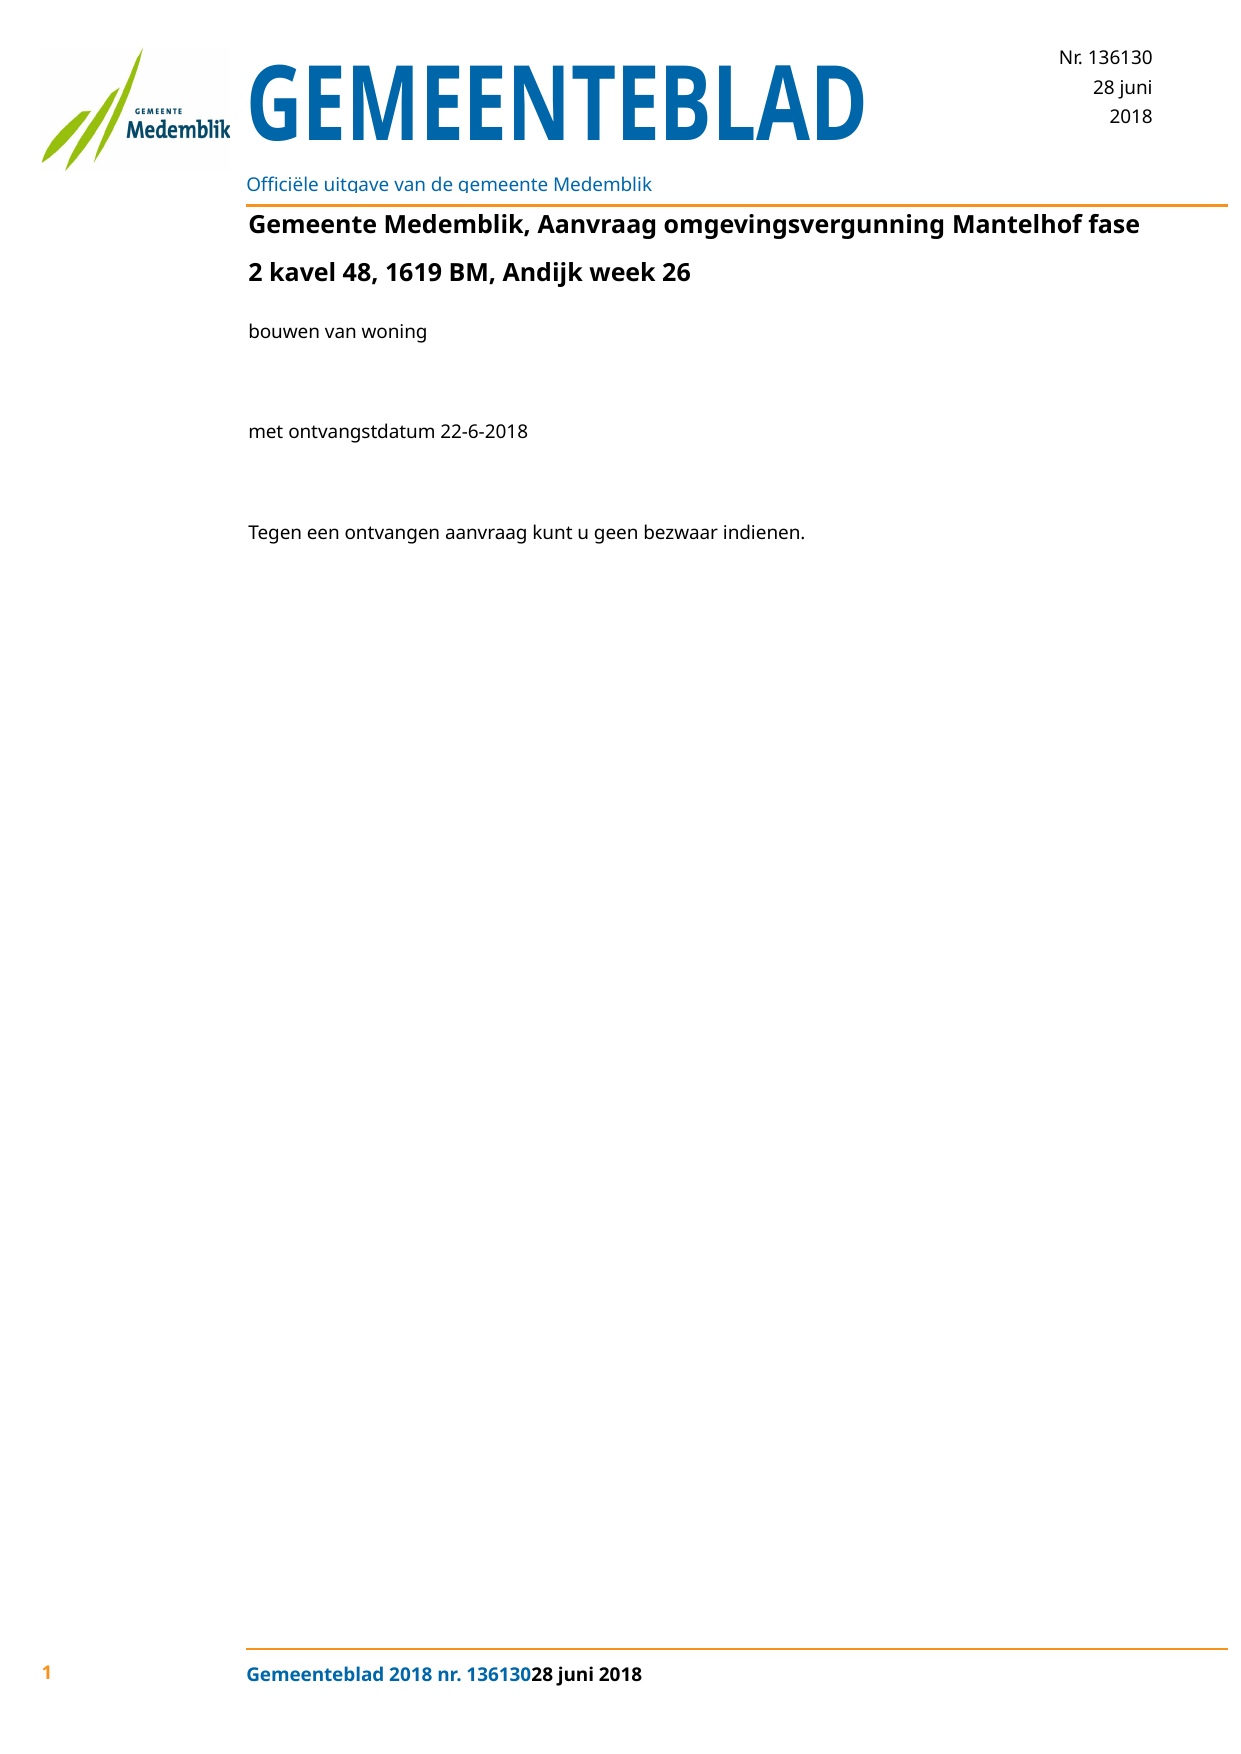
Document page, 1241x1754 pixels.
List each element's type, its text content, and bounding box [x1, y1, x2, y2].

text Tegen een ontvangen aanvraag kunt u geen bezwaar indienen. [248, 519, 1152, 545]
text bouwen van woning [248, 318, 1152, 344]
text met ontvangstdatum 22-6-2018 [248, 419, 1152, 444]
text Gemeente Medemblik, Aanvraag omgevingsvergunning Mantelhof fase 2 kavel 48, 1619 BM, Andijk week 26 [248, 207, 1152, 288]
picture [41, 47, 231, 172]
